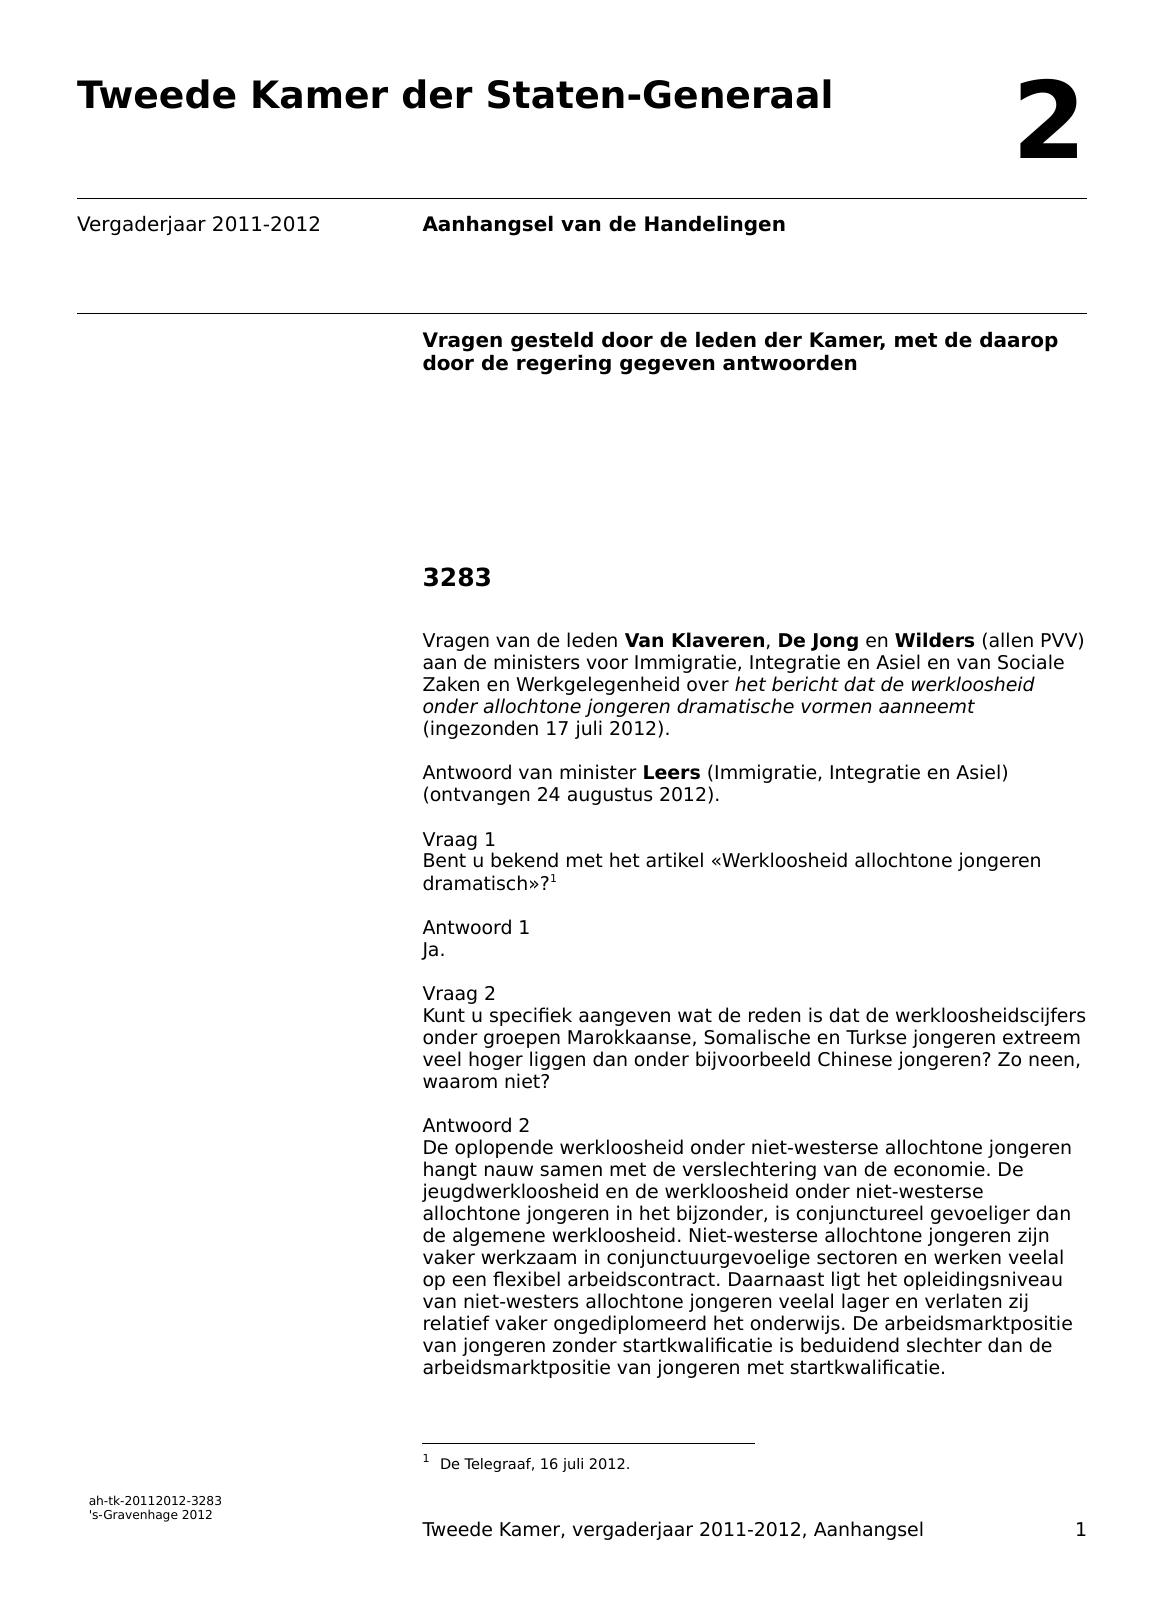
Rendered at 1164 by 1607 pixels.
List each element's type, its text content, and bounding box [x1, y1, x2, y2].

text Kunt u specifiek aangeven wat de reden is dat de werkloosheidscijfers onder groepen Marokkaanse, Somalische en Turkse jongeren extreem veel hoger liggen dan onder bijvoorbeeld Chinese jongeren? Zo neen, waarom niet? [422, 1005, 1087, 1093]
text De Telegraaf, 16 juli 2012. [422, 1452, 1087, 1474]
table_cell [77, 314, 422, 375]
text 's-Gravenhage 2012 [88, 1508, 323, 1522]
table_cell Aanhangsel van de Handelingen [422, 199, 1087, 313]
text Antwoord 1 [422, 917, 1087, 938]
text Antwoord 2 [422, 1115, 1087, 1137]
table_cell Vergaderjaar 2011-2012 [77, 199, 422, 313]
text Antwoord van minister Leers (Immigratie, Integratie en Asiel) (ontvangen 24 augustus 2012). [422, 762, 1087, 806]
text Vraag 2 [422, 983, 1087, 1005]
text ah-tk-20112012-3283 [88, 1494, 323, 1508]
text Vraag 1 [422, 828, 1087, 850]
table_header Tweede Kamer der Staten-Generaal [77, 59, 886, 198]
text De oplopende werkloosheid onder niet-westerse allochtone jongeren hangt nauw samen met de verslechtering van de economie. De jeugdwerkloosheid en de werkloosheid onder niet-westerse allochtone jongeren in het bijzonder, is conjunctureel gevoeliger dan de algemene werkloosheid. Niet-westerse allochtone jongeren zijn vaker werkzaam in conjunctuurgevoelige sectoren en werken veelal op een flexibel arbeidscontract. Daarnaast ligt het opleidingsniveau van niet-westers allochtone jongeren veelal lager en verlaten zij relatief vaker ongediplomeerd het onderwijs. De arbeidsmarktpositie van jongeren zonder startkwalificatie is beduidend slechter dan de arbeidsmarktpositie van jongeren met startkwalificatie. [422, 1137, 1087, 1378]
table_header 2 [886, 59, 1087, 198]
text Ja. [422, 938, 1087, 961]
table_cell Vragen gesteld door de leden der Kamer, met de daarop door de regering gegeven antwoorden [422, 314, 1087, 375]
text 3283 [422, 563, 1087, 592]
text Bent u bekend met het artikel «Werkloosheid allochtone jongeren dramatisch»? [422, 850, 1087, 894]
text Vragen van de leden Van Klaveren, De Jong en Wilders (allen PVV) aan de ministers voor Immigratie, Integratie en Asiel en van Sociale Zaken en Werkgelegenheid over het bericht dat de werkloosheid onder allochtone jongeren dramatische vormen aanneemt (ingezonden 17 juli 2012). [422, 630, 1087, 740]
